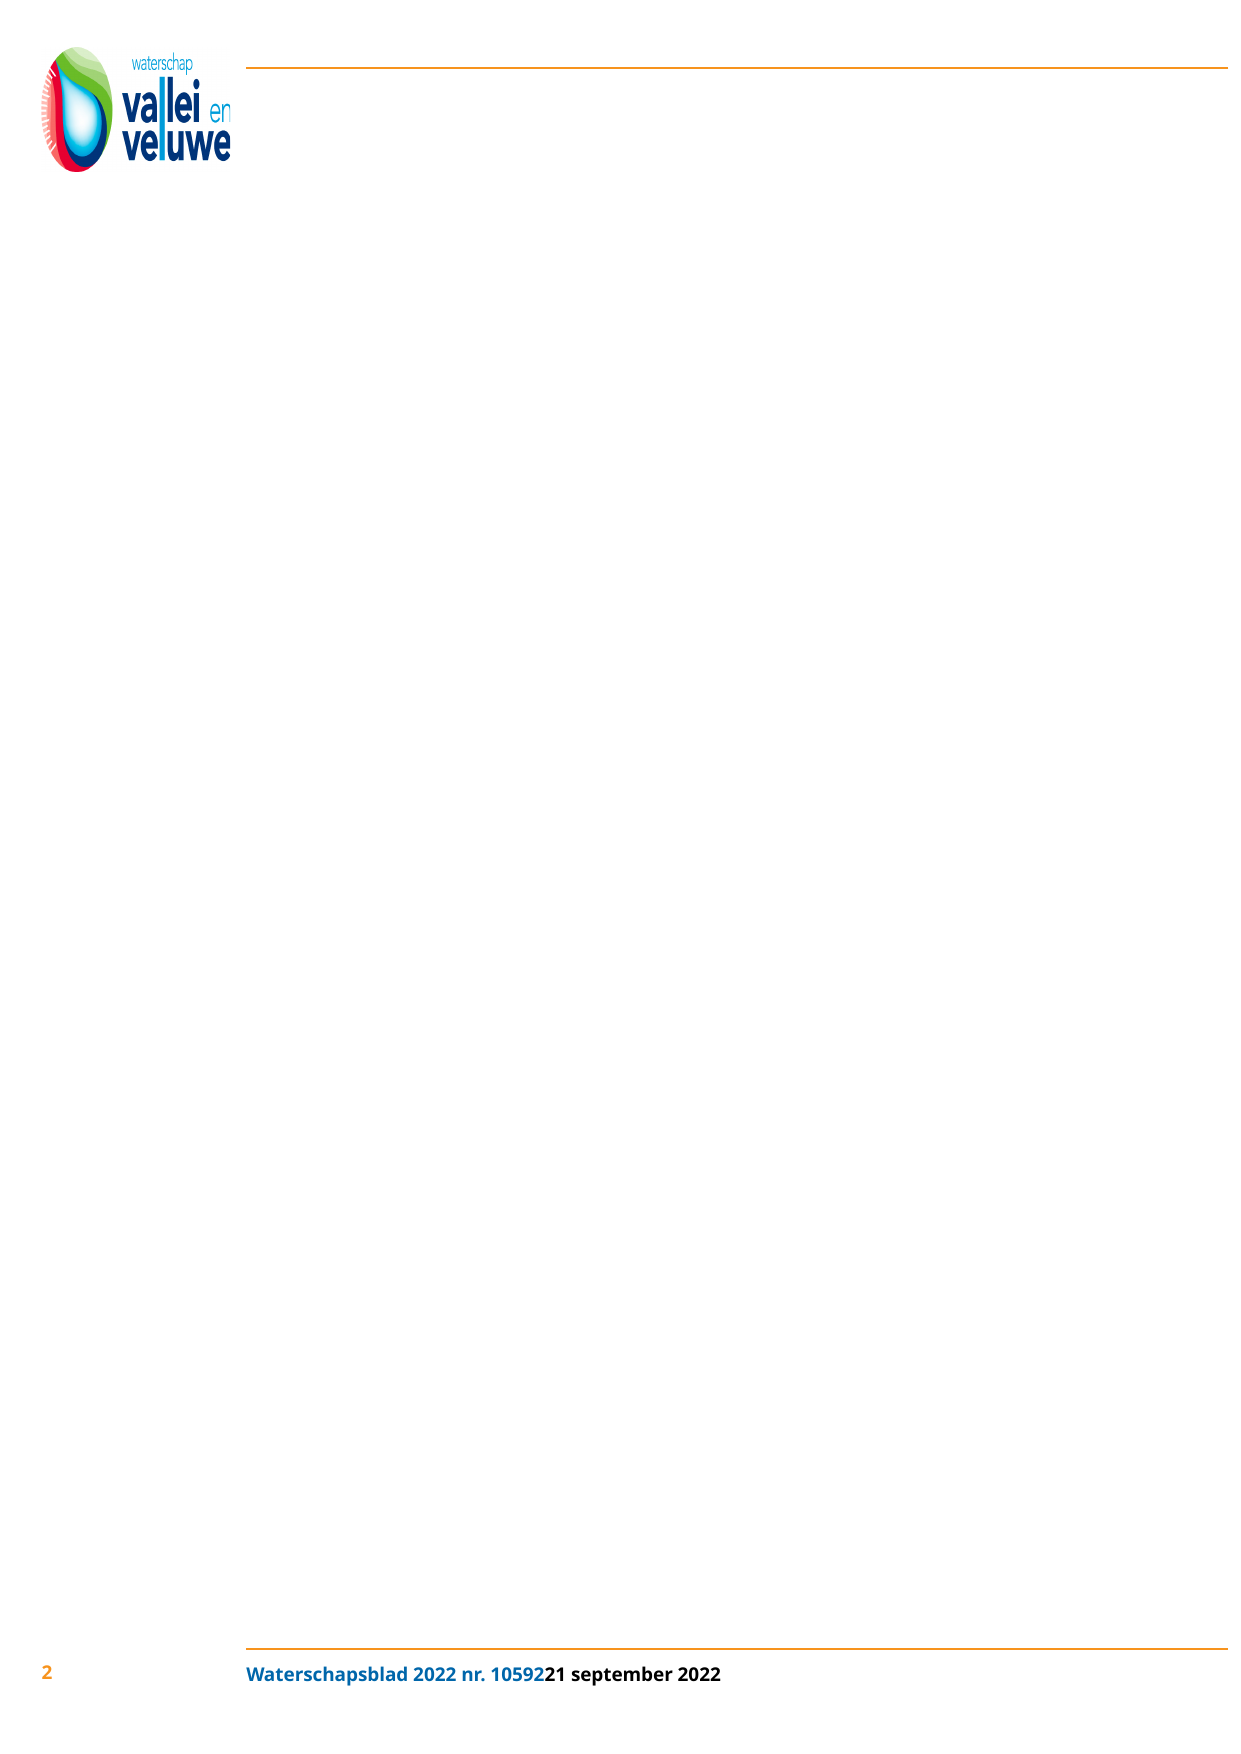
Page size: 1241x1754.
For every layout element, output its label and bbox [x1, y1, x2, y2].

picture [41, 47, 231, 172]
